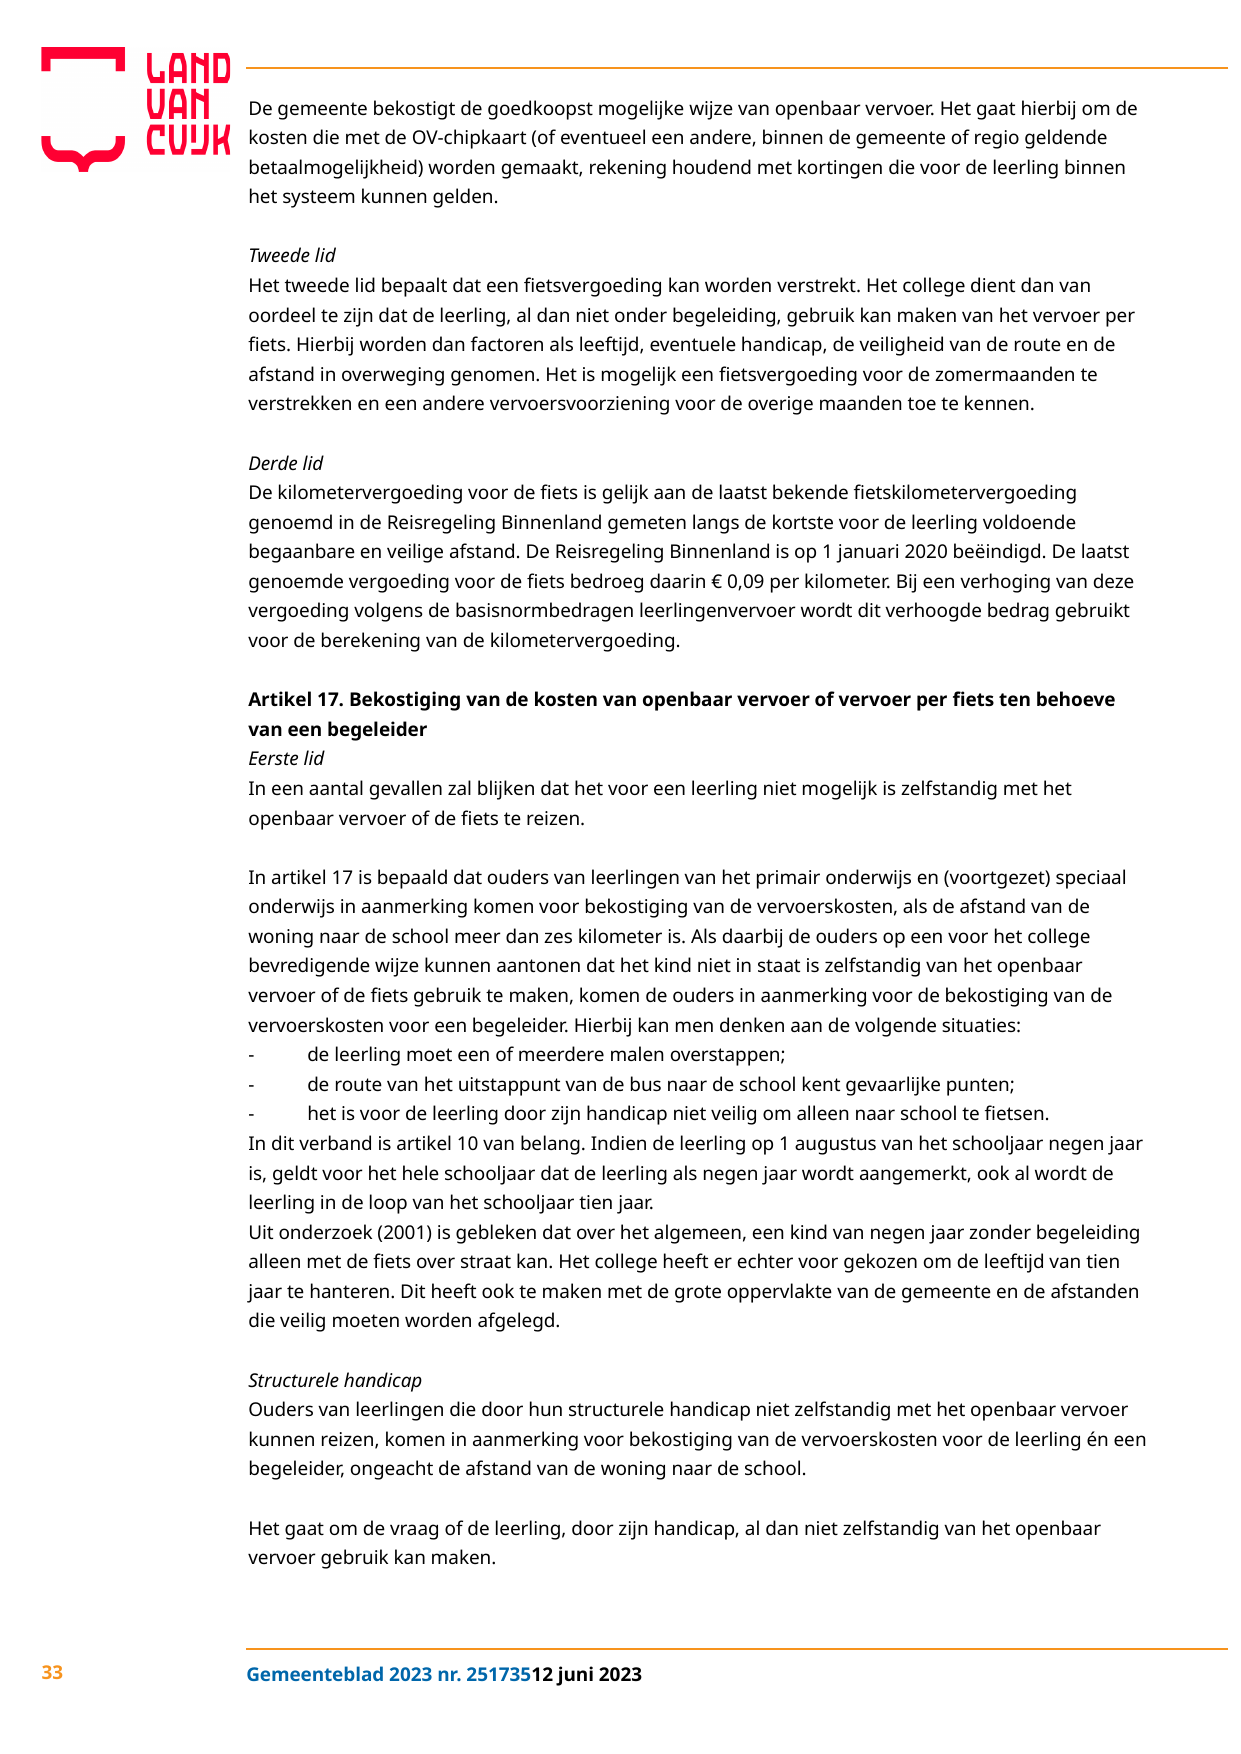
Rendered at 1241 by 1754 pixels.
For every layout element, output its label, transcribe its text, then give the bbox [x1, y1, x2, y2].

text De kilometervergoeding voor de fiets is gelijk aan de laatst bekende fietskilometervergoeding genoemd in de Reisregeling Binnenland gemeten langs de kortste voor de leerling voldoende begaanbare en veilige afstand. De Reisregeling Binnenland is op 1 januari 2020 beëindigd. De laatst genoemde vergoeding voor de fiets bedroeg daarin € 0,09 per kilometer. Bij een verhoging van deze vergoeding volgens de basisnormbedragen leerlingenvervoer wordt dit verhoogde bedrag gebruikt voor de berekening van de kilometervergoeding. [248, 479, 1152, 653]
text De gemeente bekostigt de goedkoopst mogelijke wijze van openbaar vervoer. Het gaat hierbij om de kosten die met de OV-chipkaart (of eventueel een andere, binnen de gemeente of regio geldende betaalmogelijkheid) worden gemaakt, rekening houdend met kortingen die voor de leerling binnen het systeem kunnen gelden. [248, 95, 1152, 209]
text In een aantal gevallen zal blijken dat het voor een leerling niet mogelijk is zelfstandig met het openbaar vervoer of de fiets te reizen. [248, 775, 1152, 831]
text Artikel 17. Bekostiging van de kosten van openbaar vervoer of vervoer per fiets ten behoeve van een begeleider [248, 686, 1152, 742]
list de route van het uitstappunt van de bus naar de school kent gevaarlijke punten; [248, 1071, 1152, 1097]
text Derde lid [248, 450, 1152, 476]
text Structurele handicap [248, 1367, 1152, 1393]
text Het gaat om de vraag of de leerling, door zijn handicap, al dan niet zelfstandig van het openbaar vervoer gebruik kan maken. [248, 1515, 1152, 1570]
list het is voor de leerling door zijn handicap niet veilig om alleen naar school te fietsen. [248, 1101, 1152, 1126]
text Uit onderzoek (2001) is gebleken dat over het algemeen, een kind van negen jaar zonder begeleiding alleen met de fiets over straat kan. Het college heeft er echter voor gekozen om de leeftijd van tien jaar te hanteren. Dit heeft ook te maken met de grote oppervlakte van de gemeente en de afstanden die veilig moeten worden afgelegd. [248, 1219, 1152, 1333]
list de leerling moet een of meerdere malen overstappen; [248, 1041, 1152, 1067]
text Tweede lid [248, 243, 1152, 268]
text In artikel 17 is bepaald dat ouders van leerlingen van het primair onderwijs en (voortgezet) speciaal onderwijs in aanmerking komen voor bekostiging van de vervoerskosten, als de afstand van de woning naar de school meer dan zes kilometer is. Als daarbij de ouders op een voor het college bevredigende wijze kunnen aantonen dat het kind niet in staat is zelfstandig van het openbaar vervoer of de fiets gebruik te maken, komen de ouders in aanmerking voor de bekostiging van de vervoerskosten voor een begeleider. Hierbij kan men denken aan de volgende situaties: [248, 864, 1152, 1038]
picture [41, 47, 231, 172]
text Het tweede lid bepaalt dat een fietsvergoeding kan worden verstrekt. Het college dient dan van oordeel te zijn dat de leerling, al dan niet onder begeleiding, gebruik kan maken van het vervoer per fiets. Hierbij worden dan factoren als leeftijd, eventuele handicap, de veiligheid van de route en de afstand in overweging genomen. Het is mogelijk een fietsvergoeding voor de zomermaanden te verstrekken en een andere vervoersvoorziening voor de overige maanden toe te kennen. [248, 272, 1152, 416]
text In dit verband is artikel 10 van belang. Indien de leerling op 1 augustus van het schooljaar negen jaar is, geldt voor het hele schooljaar dat de leerling als negen jaar wordt aangemerkt, ook al wordt de leerling in de loop van het schooljaar tien jaar. [248, 1130, 1152, 1215]
text Ouders van leerlingen die door hun structurele handicap niet zelfstandig met het openbaar vervoer kunnen reizen, komen in aanmerking voor bekostiging van de vervoerskosten voor de leerling én een begeleider, ongeacht de afstand van de woning naar de school. [248, 1396, 1152, 1481]
text Eerste lid [248, 746, 1152, 771]
